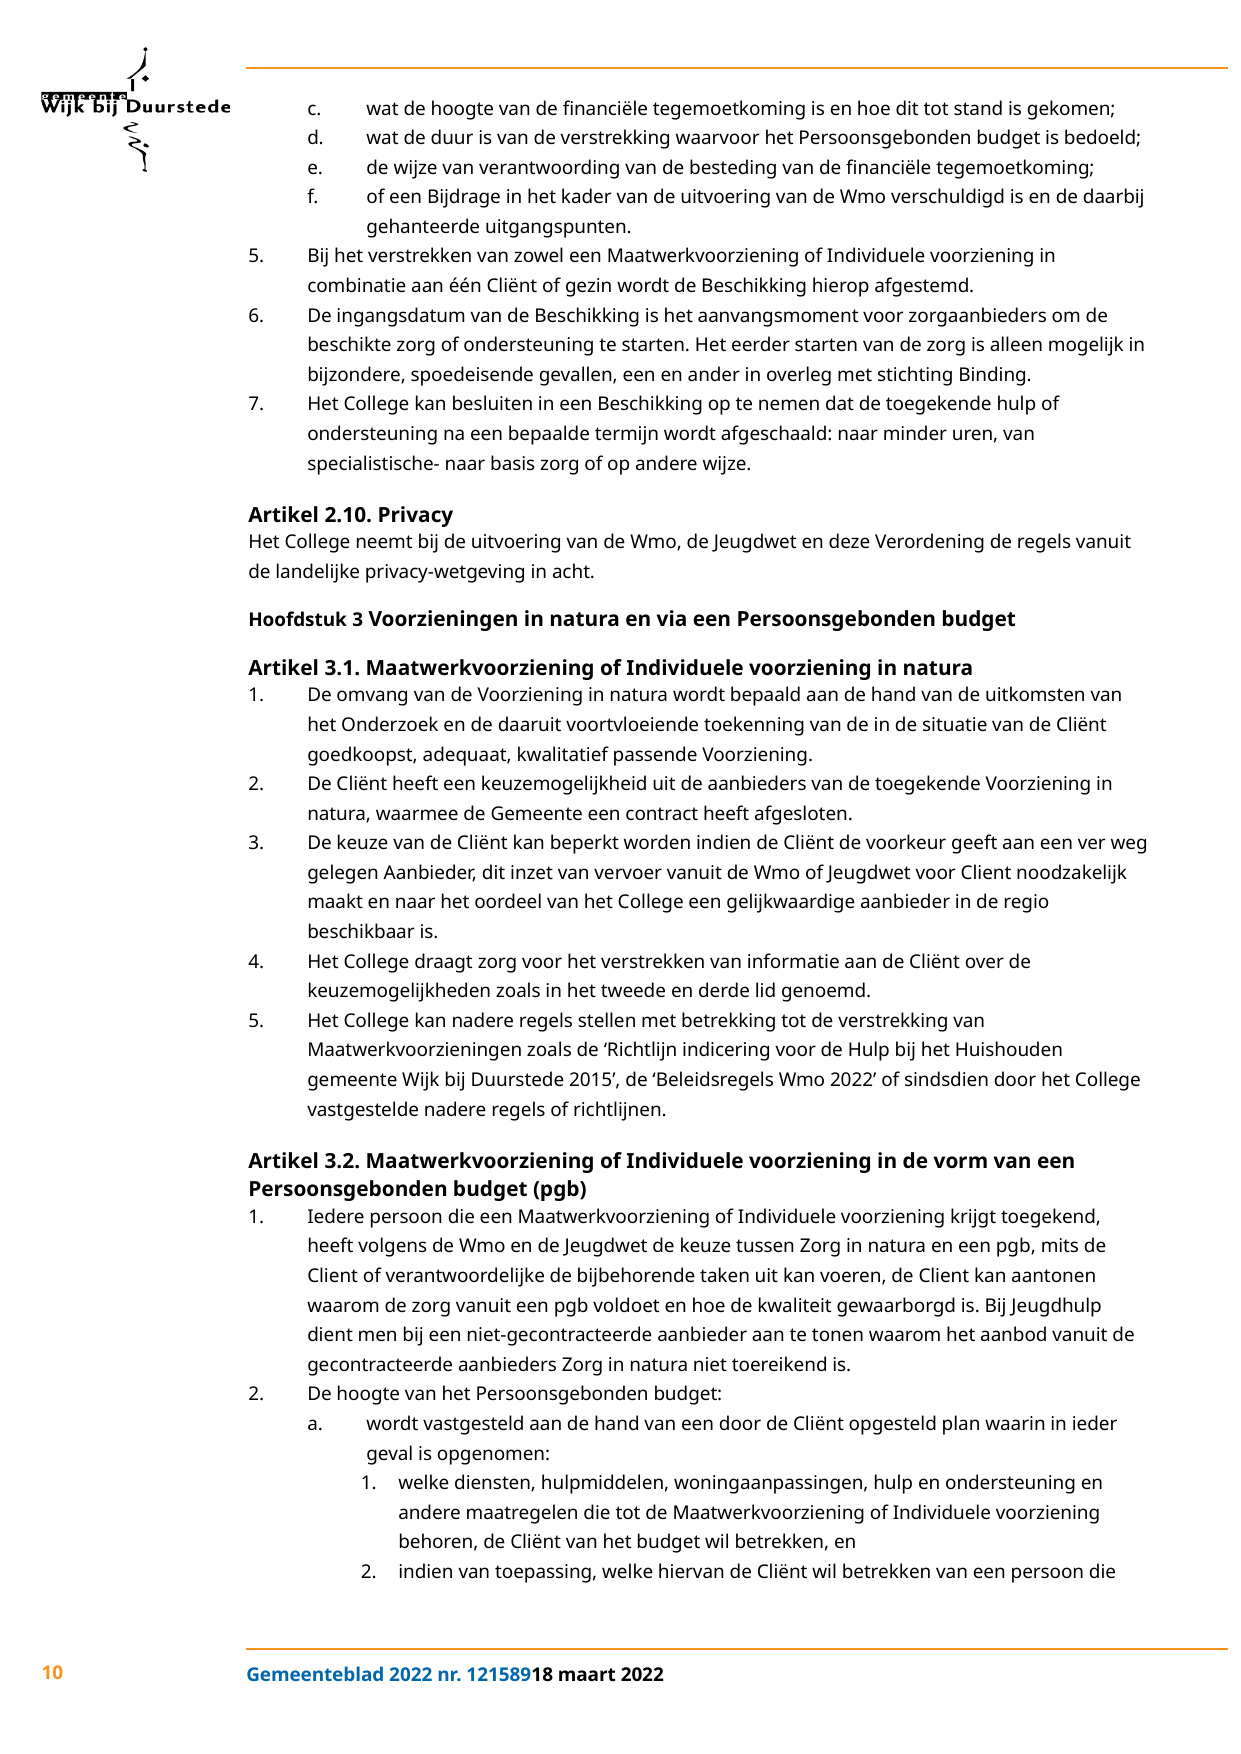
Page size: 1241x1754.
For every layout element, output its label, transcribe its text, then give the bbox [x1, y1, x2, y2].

list indien van toepassing, welke hiervan de Cliënt wil betrekken van een persoon die [361, 1558, 1152, 1584]
list Iedere persoon die een Maatwerkvoorziening of Individuele voorziening krijgt toegekend, heeft volgens de Wmo en de Jeugdwet de keuze tussen Zorg in natura en een pgb, mits de Client of verantwoordelijke de bijbehorende taken uit kan voeren, de Client kan aantonen waarom de zorg vanuit een pgb voldoet en hoe de kwaliteit gewaarborgd is. Bij Jeugdhulp dient men bij een niet-gecontracteerde aanbieder aan te tonen waarom het aanbod vanuit de gecontracteerde aanbieders Zorg in natura niet toereikend is. [248, 1203, 1152, 1377]
list De keuze van de Cliënt kan beperkt worden indien de Cliënt de voorkeur geeft aan een ver weg gelegen Aanbieder, dit inzet van vervoer vanuit de Wmo of Jeugdwet voor Client noodzakelijk maakt en naar het oordeel van het College een gelijkwaardige aanbieder in de regio beschikbaar is. [248, 829, 1152, 944]
list Bij het verstrekken van zowel een Maatwerkvoorziening of Individuele voorziening in combinatie aan één Cliënt of gezin wordt de Beschikking hierop afgestemd. [248, 243, 1152, 298]
list welke diensten, hulpmiddelen, woningaanpassingen, hulp en ondersteuning en andere maatregelen die tot de Maatwerkvoorziening of Individuele voorziening behoren, de Cliënt van het budget wil betrekken, en [361, 1469, 1152, 1554]
list wat de hoogte van de financiële tegemoetkoming is en hoe dit tot stand is gekomen; [307, 95, 1152, 121]
list of een Bijdrage in het kader van de uitvoering van de Wmo verschuldigd is en de daarbij gehanteerde uitgangspunten. [307, 183, 1152, 239]
list de wijze van verantwoording van de besteding van de financiële tegemoetkoming; [307, 154, 1152, 180]
list De hoogte van het Persoonsgebonden budget: [248, 1381, 1152, 1406]
list wat de duur is van de verstrekking waarvoor het Persoonsgebonden budget is bedoeld; [307, 124, 1152, 150]
text Artikel 2.10. Privacy [248, 500, 1152, 529]
list De omvang van de Voorziening in natura wordt bepaald aan de hand van de uitkomsten van het Onderzoek en de daaruit voortvloeiende toekenning van de in de situatie van de Cliënt goedkoopst, adequaat, kwalitatief passende Voorziening. [248, 682, 1152, 766]
picture [41, 47, 231, 172]
list Het College kan besluiten in een Beschikking op te nemen dat de toegekende hulp of ondersteuning na een bepaalde termijn wordt afgeschaald: naar minder uren, van specialistische- naar basis zorg of op andere wijze. [248, 391, 1152, 476]
list De Cliënt heeft een keuzemogelijkheid uit de aanbieders van de toegekende Voorziening in natura, waarmee de Gemeente een contract heeft afgesloten. [248, 770, 1152, 826]
text Hoofdstuk 3 Voorzieningen in natura en via een Persoonsgebonden budget [248, 604, 1152, 632]
text Artikel 3.1. Maatwerkvoorziening of Individuele voorziening in natura [248, 653, 1152, 682]
list De ingangsdatum van de Beschikking is het aanvangsmoment voor zorgaanbieders om de beschikte zorg of ondersteuning te starten. Het eerder starten van de zorg is alleen mogelijk in bijzondere, spoedeisende gevallen, een en ander in overleg met stichting Binding. [248, 302, 1152, 387]
text Het College neemt bij de uitvoering van de Wmo, de Jeugdwet en deze Verordening de regels vanuit de landelijke privacy-wetgeving in acht. [248, 529, 1152, 584]
text Artikel 3.2. Maatwerkvoorziening of Individuele voorziening in de vorm van een Persoonsgebonden budget (pgb) [248, 1146, 1152, 1203]
list Het College kan nadere regels stellen met betrekking tot de verstrekking van Maatwerkvoorzieningen zoals de ‘Richtlijn indicering voor de Hulp bij het Huishouden gemeente Wijk bij Duurstede 2015’, de ‘Beleidsregels Wmo 2022’ of sindsdien door het College vastgestelde nadere regels of richtlijnen. [248, 1007, 1152, 1121]
list Het College draagt zorg voor het verstrekken van informatie aan de Cliënt over de keuzemogelijkheden zoals in het tweede en derde lid genoemd. [248, 948, 1152, 1003]
list wordt vastgesteld aan de hand van een door de Cliënt opgesteld plan waarin in ieder geval is opgenomen: [307, 1410, 1152, 1465]
